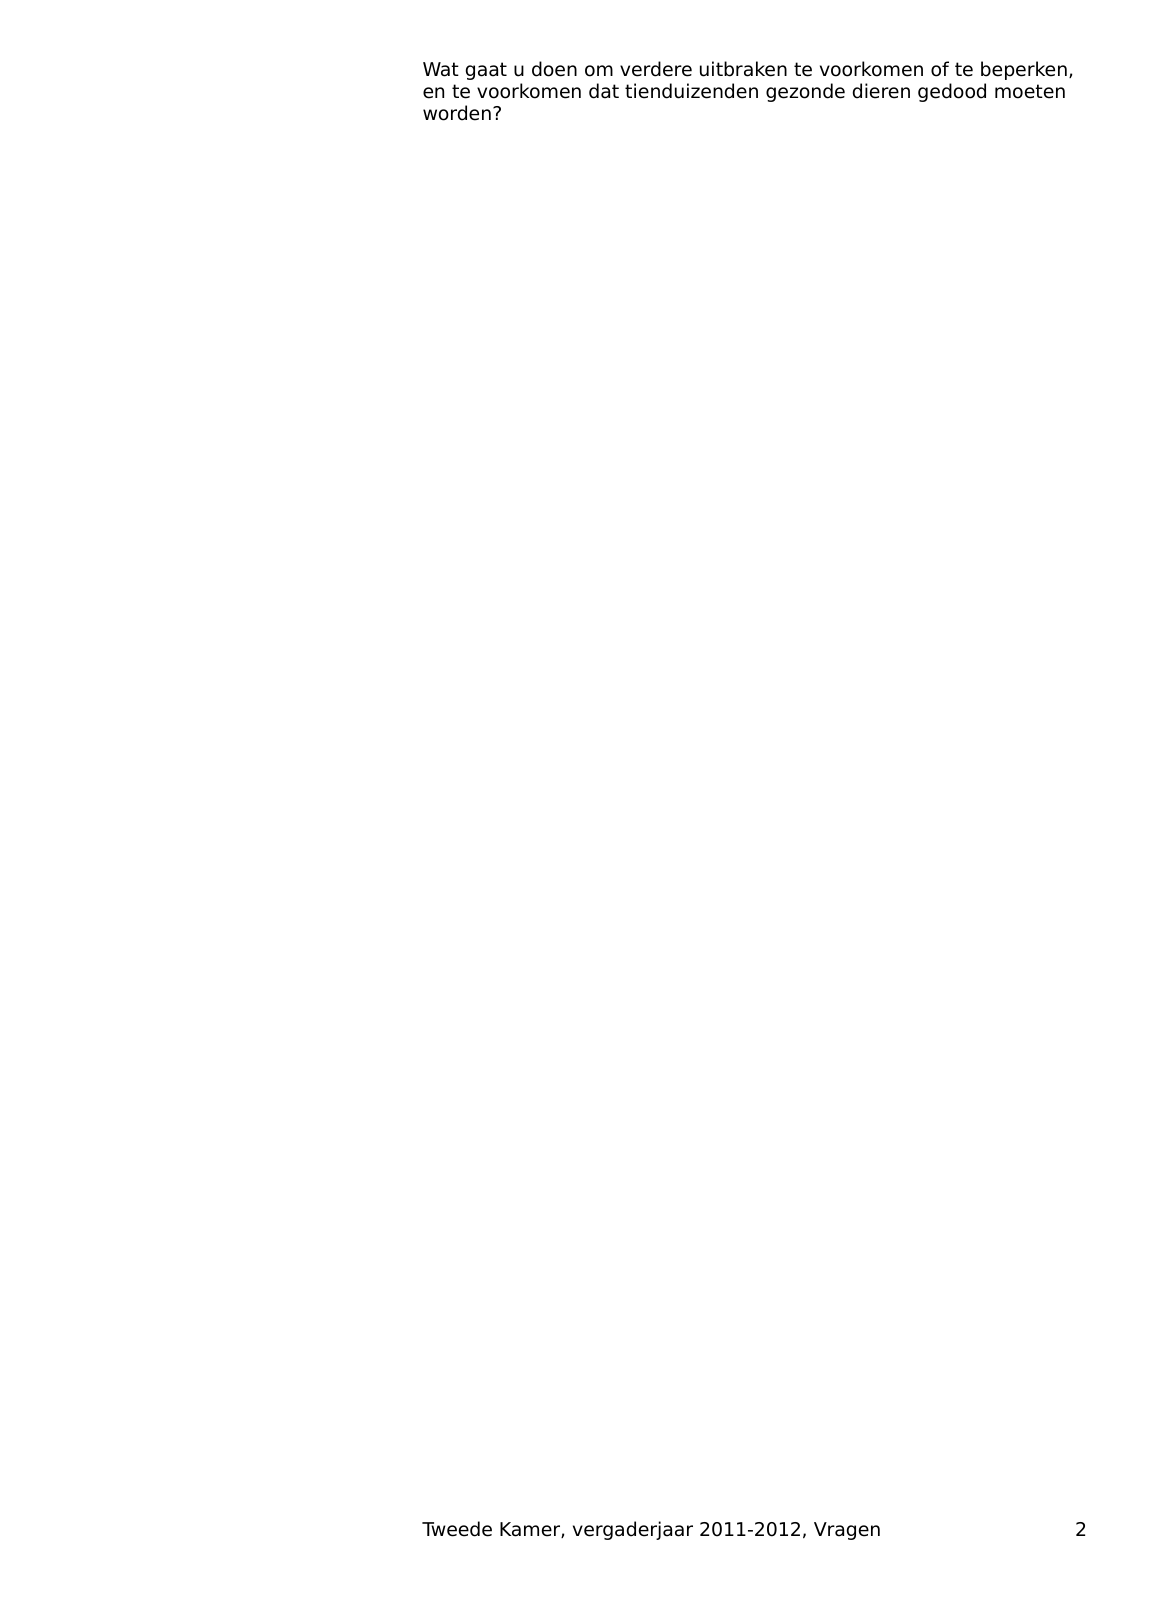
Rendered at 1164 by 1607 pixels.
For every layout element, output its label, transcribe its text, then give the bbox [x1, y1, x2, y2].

text Wat gaat u doen om verdere uitbraken te voorkomen of te beperken, en te voorkomen dat tienduizenden gezonde dieren gedood moeten worden? [422, 59, 1087, 125]
